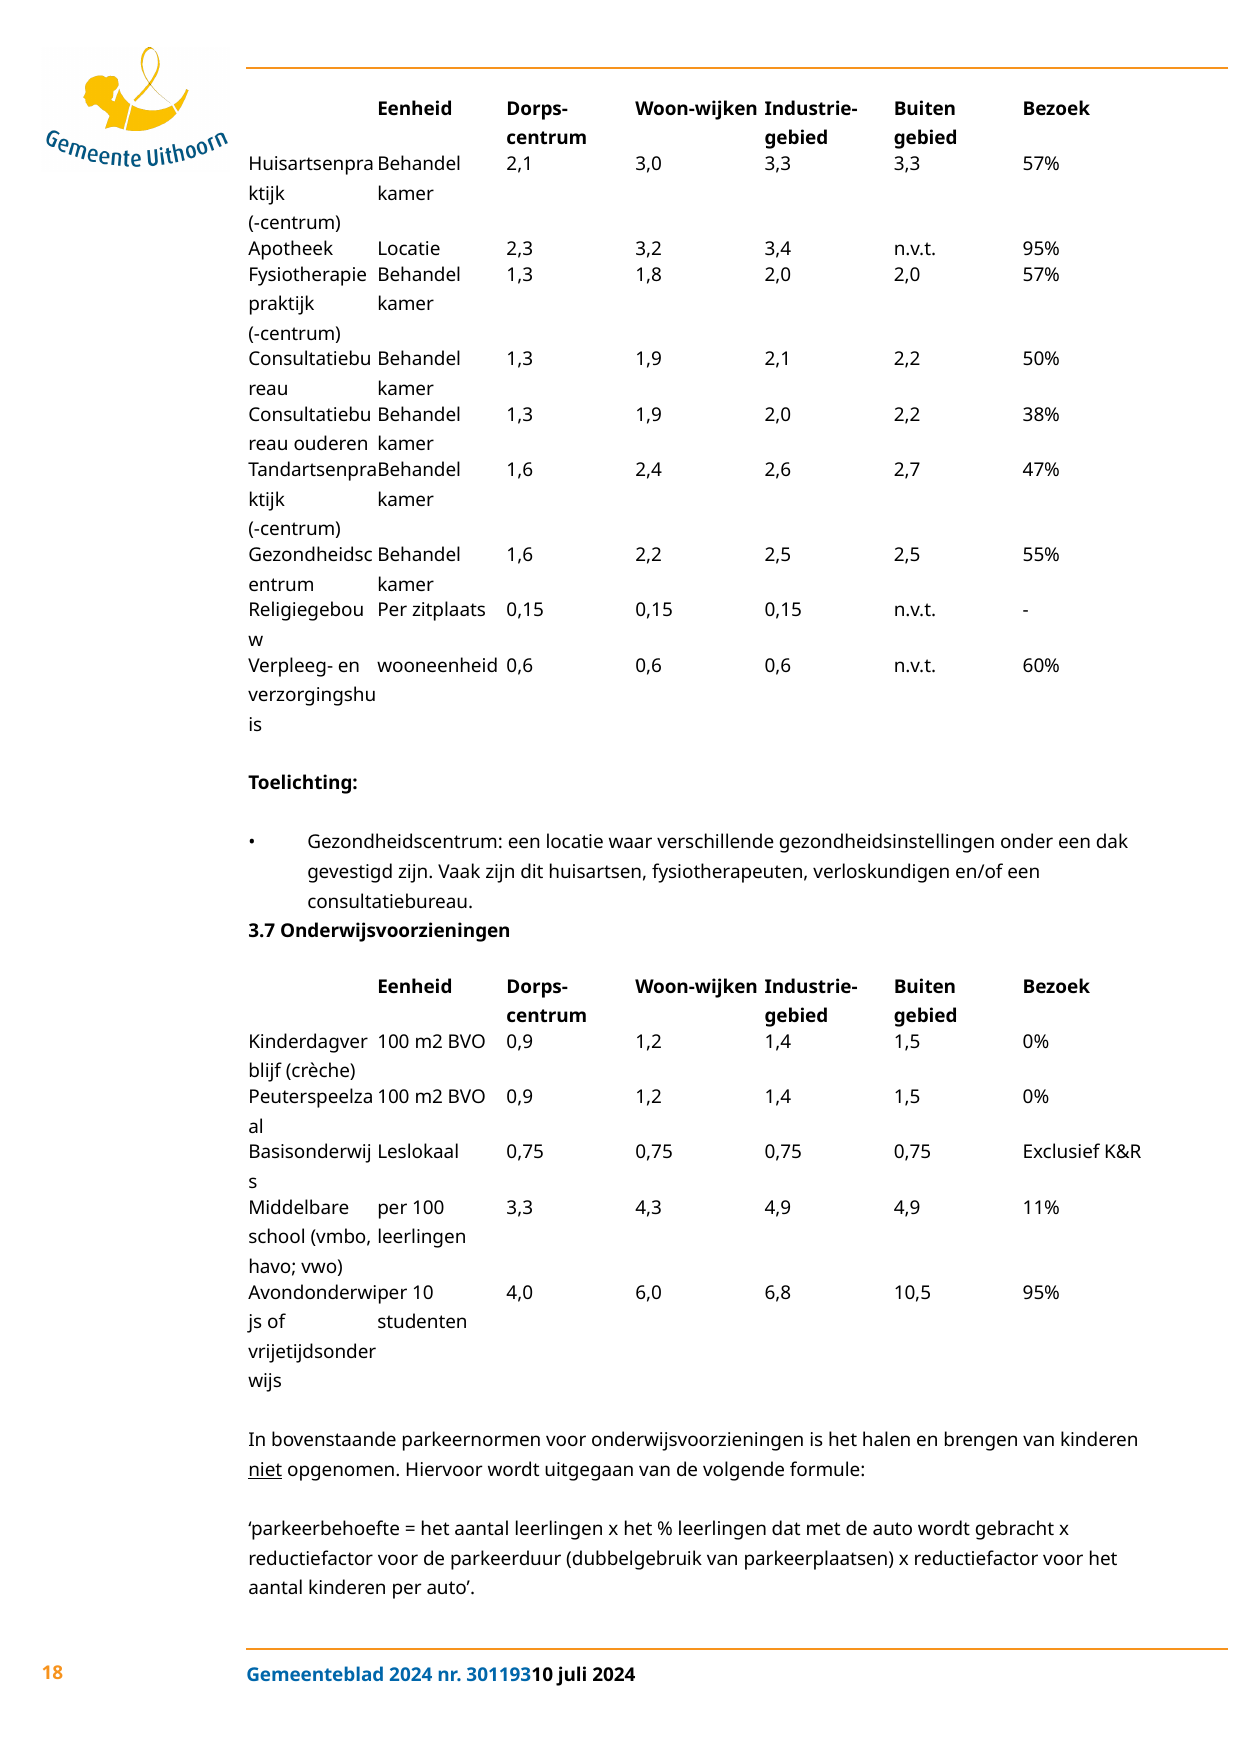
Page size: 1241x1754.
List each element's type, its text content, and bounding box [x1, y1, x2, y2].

table_cell 57% [1023, 261, 1152, 346]
table_cell Huisartsenpraktijk (-centrum) [248, 150, 377, 235]
table_cell 2,1 [764, 346, 893, 401]
table_cell 60% [1023, 652, 1152, 737]
table_cell 2,6 [764, 456, 893, 541]
table_cell 2,1 [506, 150, 635, 235]
table_cell 1,6 [506, 541, 635, 596]
table_cell 4,9 [764, 1194, 893, 1279]
table_cell 1,3 [506, 261, 635, 346]
table_cell 2,5 [894, 541, 1022, 596]
table_cell 0,75 [506, 1139, 635, 1194]
table_cell 50% [1023, 346, 1152, 401]
table_cell per 100 leerlingen [377, 1194, 506, 1279]
table_cell wooneenheid [377, 652, 506, 737]
table_header [248, 973, 377, 1028]
table_cell 1,9 [635, 401, 764, 456]
table_cell 100 m2 BVO [377, 1028, 506, 1083]
table_cell 0,75 [764, 1139, 893, 1194]
table_cell 3,3 [894, 150, 1022, 235]
table_cell Behandel kamer [377, 261, 506, 346]
table_cell Avondonderwijs of vrijetijdsonderwijs [248, 1279, 377, 1393]
table_cell 0,6 [506, 652, 635, 737]
table_cell 3,2 [635, 235, 764, 261]
table_cell 6,8 [764, 1279, 893, 1393]
table_cell 2,7 [894, 456, 1022, 541]
table_cell 1,8 [635, 261, 764, 346]
table_header Dorps-centrum [506, 95, 635, 150]
table_cell Middelbare school (vmbo, havo; vwo) [248, 1194, 377, 1279]
table_header Industrie-gebied [764, 95, 893, 150]
table_cell 0,15 [764, 596, 893, 652]
table_cell 4,0 [506, 1279, 635, 1393]
table_header Industrie-gebied [764, 973, 893, 1028]
table_cell Kinderdagverblijf (crèche) [248, 1028, 377, 1083]
table_cell 95% [1023, 235, 1152, 261]
table_cell 0,15 [635, 596, 764, 652]
table_cell 3,4 [764, 235, 893, 261]
table_cell 1,6 [506, 456, 635, 541]
table_cell 6,0 [635, 1279, 764, 1393]
table_cell 2,3 [506, 235, 635, 261]
table_cell Consultatiebureau [248, 346, 377, 401]
table_cell Locatie [377, 235, 506, 261]
table_cell 100 m2 BVO [377, 1084, 506, 1139]
table_cell Religiegebouw [248, 596, 377, 652]
table_cell 10,5 [894, 1279, 1022, 1393]
table_cell 1,9 [635, 346, 764, 401]
table_cell 1,2 [635, 1028, 764, 1083]
table_header [248, 95, 377, 150]
table_cell Verpleeg- en verzorgingshuis [248, 652, 377, 737]
table_cell 38% [1023, 401, 1152, 456]
table_cell Behandel kamer [377, 346, 506, 401]
table_cell n.v.t. [894, 235, 1022, 261]
table_cell n.v.t. [894, 652, 1022, 737]
table_cell 4,9 [894, 1194, 1022, 1279]
table_cell 11% [1023, 1194, 1152, 1279]
table_cell n.v.t. [894, 596, 1022, 652]
picture [41, 47, 231, 172]
table_cell 1,5 [894, 1084, 1022, 1139]
table_cell Exclusief K&R [1023, 1139, 1152, 1194]
table_cell 0,6 [635, 652, 764, 737]
table_cell 2,0 [764, 261, 893, 346]
table_cell 47% [1023, 456, 1152, 541]
table_cell 0,15 [506, 596, 635, 652]
table_cell 4,3 [635, 1194, 764, 1279]
table_cell 0,9 [506, 1084, 635, 1139]
table_cell 1,4 [764, 1084, 893, 1139]
table_cell Behandel kamer [377, 456, 506, 541]
table_cell 95% [1023, 1279, 1152, 1393]
table_cell 2,5 [764, 541, 893, 596]
table_cell 2,2 [894, 401, 1022, 456]
table_cell Consultatiebureau ouderen [248, 401, 377, 456]
table_cell 2,0 [764, 401, 893, 456]
list Gezondheidscentrum: een locatie waar verschillende gezondheidsinstellingen onder een dak gevestigd zijn. Vaak zijn dit huisartsen, fysiotherapeuten, verloskundigen en/of een consultatiebureau. [248, 829, 1152, 913]
table_cell 2,2 [635, 541, 764, 596]
table_header Buiten gebied [894, 95, 1022, 150]
table_cell 1,2 [635, 1084, 764, 1139]
table_header Bezoek [1023, 973, 1152, 1028]
table_header Bezoek [1023, 95, 1152, 150]
table_cell Apotheek [248, 235, 377, 261]
table_cell 3,3 [764, 150, 893, 235]
table_cell Behandel kamer [377, 541, 506, 596]
table_cell 3,3 [506, 1194, 635, 1279]
table_cell 55% [1023, 541, 1152, 596]
table_cell 3,0 [635, 150, 764, 235]
table_cell 2,0 [894, 261, 1022, 346]
table_cell 0% [1023, 1084, 1152, 1139]
table_cell 0,9 [506, 1028, 635, 1083]
table_cell Leslokaal [377, 1139, 506, 1194]
table_cell 2,2 [894, 346, 1022, 401]
table_header ‘parkeerbehoefte = het aantal leerlingen x het % leerlingen dat met de auto wordt gebracht x reductiefactor voor de parkeerduur (dubbelgebruik van parkeerplaatsen) x reductiefactor voor het aantal kinderen per auto’. [248, 1515, 1152, 1600]
table_header Woon-wijken [635, 973, 764, 1028]
table_cell - [1023, 596, 1152, 652]
table_cell Gezondheidscentrum [248, 541, 377, 596]
table_cell per 10 studenten [377, 1279, 506, 1393]
table_header Buiten gebied [894, 973, 1022, 1028]
table_cell Basisonderwijs [248, 1139, 377, 1194]
table_cell 1,3 [506, 346, 635, 401]
table_cell 0,6 [764, 652, 893, 737]
table_cell Peuterspeelzaal [248, 1084, 377, 1139]
table_header Woon-wijken [635, 95, 764, 150]
table_cell Tandartsenpraktijk (-centrum) [248, 456, 377, 541]
table_cell 1,3 [506, 401, 635, 456]
table_header Dorps-centrum [506, 973, 635, 1028]
table_cell Fysiotherapiepraktijk (-centrum) [248, 261, 377, 346]
table_cell 57% [1023, 150, 1152, 235]
text 3.7 Onderwijsvoorzieningen [248, 917, 1152, 943]
table_header Eenheid [377, 973, 506, 1028]
table_cell 0,75 [894, 1139, 1022, 1194]
table_cell 2,4 [635, 456, 764, 541]
table_cell 0,75 [635, 1139, 764, 1194]
text In bovenstaande parkeernormen voor onderwijsvoorzieningen is het halen en brengen van kinderen niet opgenomen. Hiervoor wordt uitgegaan van de volgende formule: [248, 1426, 1152, 1482]
table_cell 1,5 [894, 1028, 1022, 1083]
table_cell Behandel kamer [377, 150, 506, 235]
table_cell Behandel kamer [377, 401, 506, 456]
text Toelichting: [248, 769, 1152, 795]
table_cell 0% [1023, 1028, 1152, 1083]
table_cell Per zitplaats [377, 596, 506, 652]
table_header Eenheid [377, 95, 506, 150]
table_cell 1,4 [764, 1028, 893, 1083]
